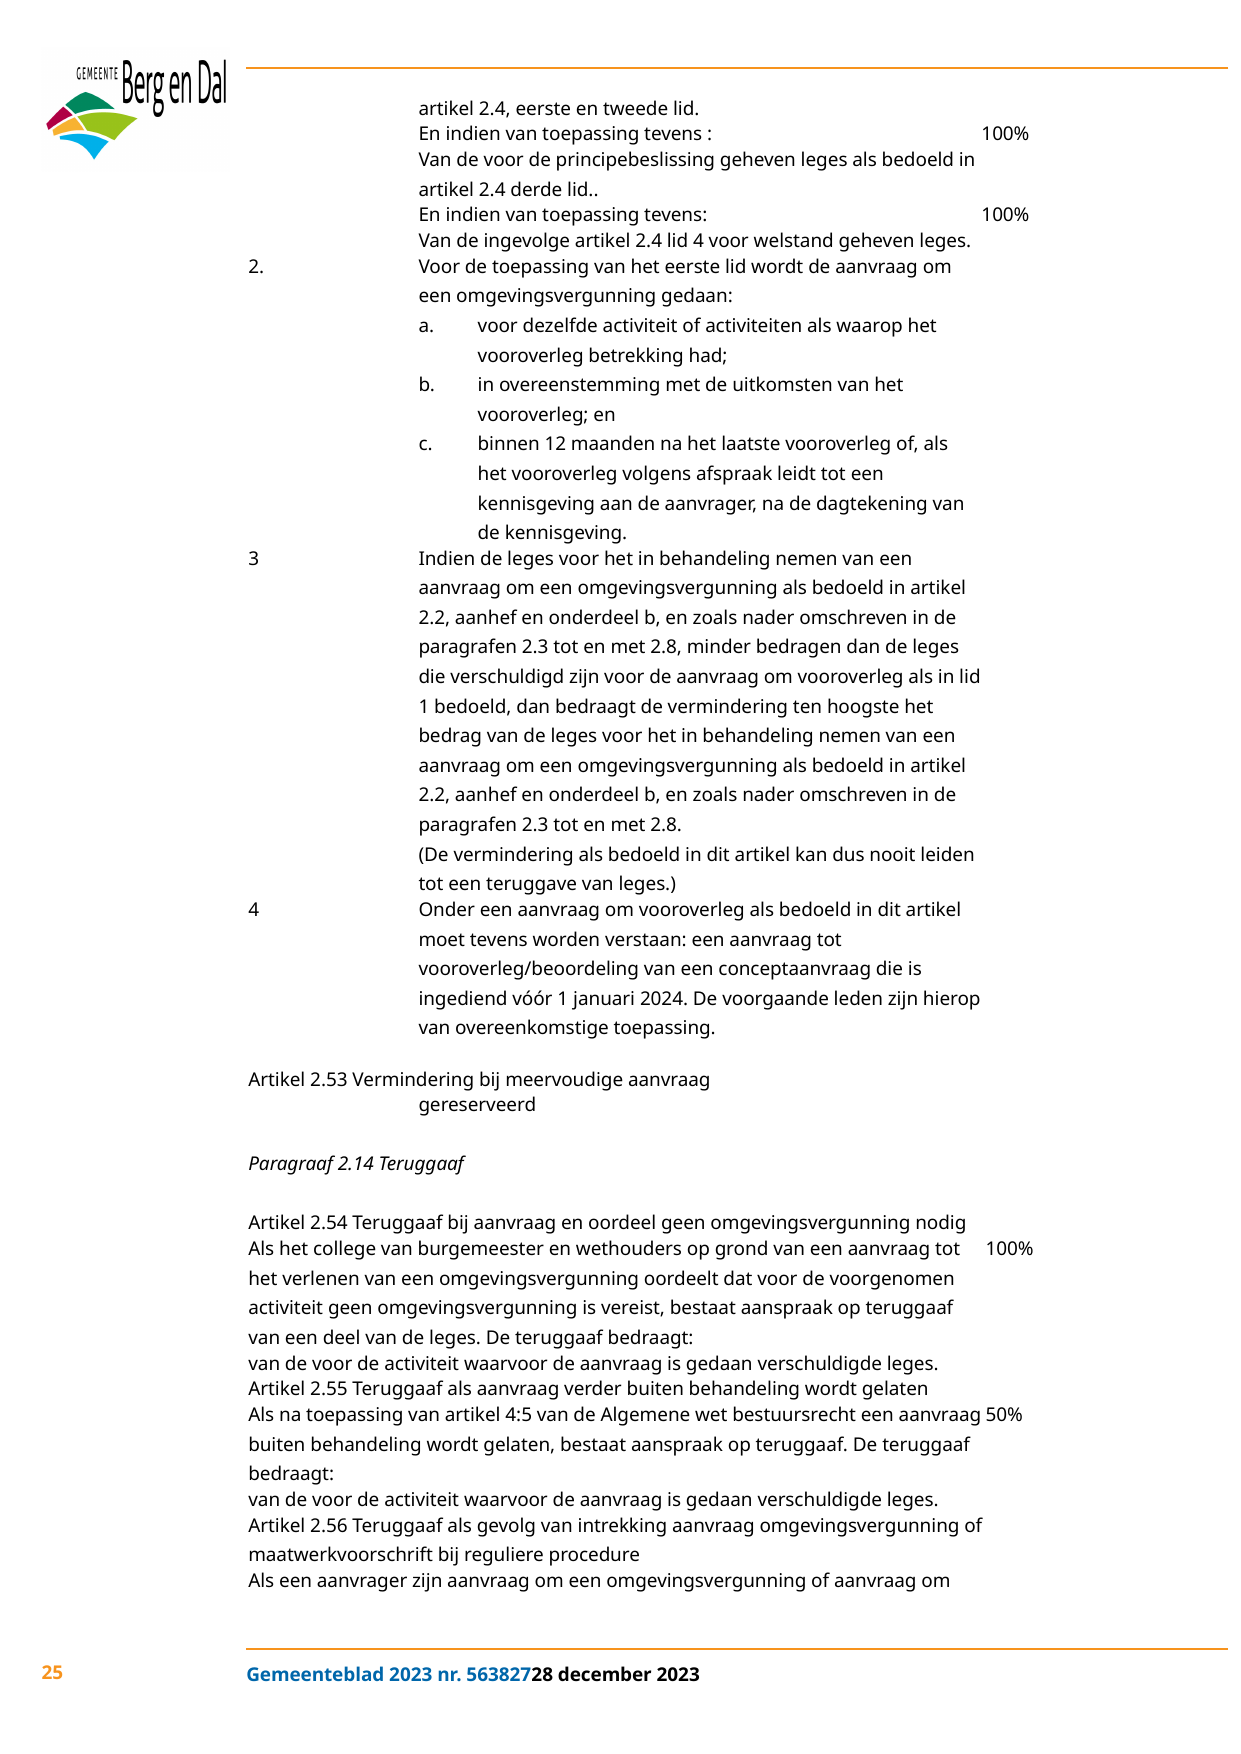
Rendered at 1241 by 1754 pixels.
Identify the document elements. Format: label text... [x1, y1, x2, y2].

table_cell Als een aanvrager zijn aanvraag om een omgevingsvergunning of aanvraag om [248, 1567, 985, 1593]
table_cell Van de voor de principebeslissing geheven leges als bedoeld in artikel 2.4 derde lid.. [418, 146, 981, 202]
table_cell En indien van toepassing tevens: [418, 202, 981, 227]
table_cell Van de ingevolge artikel 2.4 lid 4 voor welstand geheven leges. [418, 227, 981, 253]
table_cell [981, 1040, 1152, 1066]
table_cell Indien de leges voor het in behandeling nemen van een aanvraag om een omgevingsvergunning als bedoeld in artikel 2.2, aanhef en onderdeel b, en zoals nader omschreven in de paragrafen 2.3 tot en met 2.8, minder bedragen dan de leges die verschuldigd zijn voor de aanvraag om vooroverleg als in lid 1 bedoeld, dan bedraagt de vermindering ten hoogste het bedrag van de leges voor het in behandeling nemen van een aanvraag om een omgevingsvergunning als bedoeld in artikel 2.2, aanhef en onderdeel b, en zoals nader omschreven in de paragrafen 2.3 tot en met 2.8. (De vermindering als bedoeld in dit artikel kan dus nooit leiden tot een teruggave van leges.) [418, 545, 981, 896]
table_cell artikel 2.4, eerste en tweede lid. [418, 95, 981, 121]
table_cell [981, 227, 1152, 253]
table_cell [985, 1512, 1152, 1567]
table_cell [981, 253, 1152, 545]
table_cell 2. [248, 253, 418, 545]
table_cell [981, 545, 1152, 896]
table_cell [985, 1375, 1152, 1401]
text Paragraaf 2.14 Teruggaaf [248, 1150, 1152, 1176]
table_cell Artikel 2.56 Teruggaaf als gevolg van intrekking aanvraag omgevingsvergunning of maatwerkvoorschrift bij reguliere procedure [248, 1512, 985, 1567]
table_cell Als het college van burgemeester en wethouders op grond van een aanvraag tot het verlenen van een omgevingsvergunning oordeelt dat voor de voorgenomen activiteit geen omgevingsvergunning is vereist, bestaat aanspraak op teruggaaf van een deel van de leges. De teruggaaf bedraagt: [248, 1235, 985, 1350]
table_header Artikel 2.54 Teruggaaf bij aanvraag en oordeel geen omgevingsvergunning nodig [248, 1210, 985, 1235]
table_cell 100% [981, 202, 1152, 227]
table_cell 4 [248, 896, 418, 1040]
table_cell [248, 95, 418, 121]
table_cell [248, 227, 418, 253]
table_cell [248, 1040, 981, 1066]
table_cell [981, 95, 1152, 121]
picture [41, 47, 231, 172]
table_cell 100% [981, 121, 1152, 146]
table_cell 100% [985, 1235, 1152, 1350]
table_cell van de voor de activiteit waarvoor de aanvraag is gedaan verschuldigde leges. [248, 1486, 985, 1512]
table_cell [981, 1066, 1152, 1092]
table_cell Artikel 2.55 Teruggaaf als aanvraag verder buiten behandeling wordt gelaten [248, 1375, 985, 1401]
table_cell [981, 1092, 1152, 1117]
table_cell [248, 202, 418, 227]
table_cell Voor de toepassing van het eerste lid wordt de aanvraag om een omgevingsvergunning gedaan: voor dezelfde activiteit of activiteiten als waarop het vooroverleg betrekking had; in overeenstemming met de uitkomsten van het vooroverleg; en binnen 12 maanden na het laatste vooroverleg of, als het vooroverleg volgens afspraak leidt tot een kennisgeving aan de aanvrager, na de dagtekening van de kennisgeving. [418, 253, 981, 545]
table_cell [248, 1092, 418, 1117]
table_header [985, 1210, 1152, 1235]
table_cell En indien van toepassing tevens : [418, 121, 981, 146]
table_cell [985, 1350, 1152, 1375]
table_cell Onder een aanvraag om vooroverleg als bedoeld in dit artikel moet tevens worden verstaan: een aanvraag tot vooroverleg/beoordeling van een conceptaanvraag die is ingediend vóór 1 januari 2024. De voorgaande leden zijn hierop van overeenkomstige toepassing. [418, 896, 981, 1040]
table_cell [248, 121, 418, 146]
table_cell Als na toepassing van artikel 4:5 van de Algemene wet bestuursrecht een aanvraag buiten behandeling wordt gelaten, bestaat aanspraak op teruggaaf. De teruggaaf bedraagt: [248, 1401, 985, 1486]
table_cell gereserveerd [418, 1092, 981, 1117]
table_cell [981, 896, 1152, 1040]
table_cell 50% [985, 1401, 1152, 1486]
table_cell [248, 146, 418, 202]
table_cell [985, 1486, 1152, 1512]
table_cell 3 [248, 545, 418, 896]
table_cell Artikel 2.53 Vermindering bij meervoudige aanvraag [248, 1066, 981, 1092]
table_cell van de voor de activiteit waarvoor de aanvraag is gedaan verschuldigde leges. [248, 1350, 985, 1375]
table_cell [985, 1567, 1152, 1593]
table_cell [981, 146, 1152, 202]
